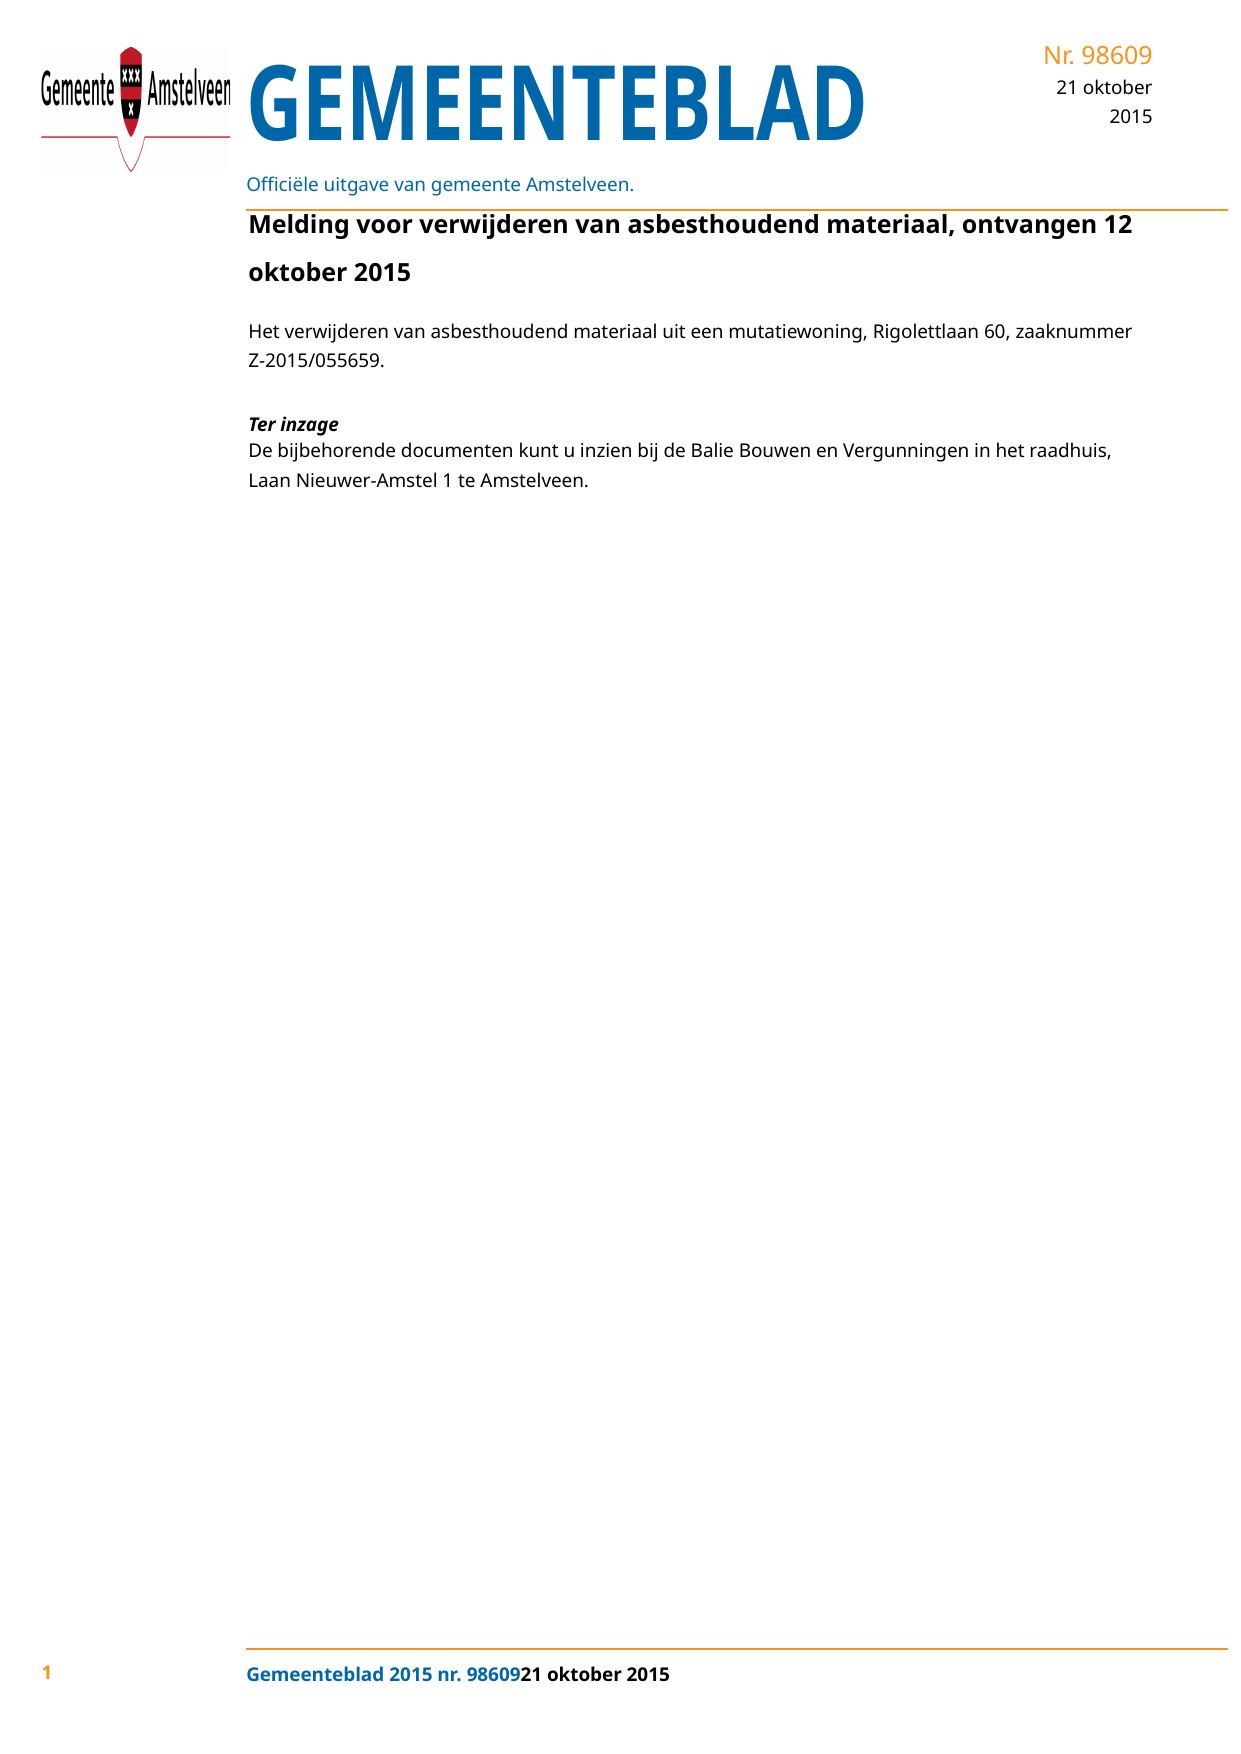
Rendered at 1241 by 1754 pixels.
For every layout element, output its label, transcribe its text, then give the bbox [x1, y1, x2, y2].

text De bijbehorende documenten kunt u inzien bij de Balie Bouwen en Vergunningen in het raadhuis, Laan Nieuwer-Amstel 1 te Amstelveen. [248, 437, 1152, 492]
text Ter inzage [248, 411, 1152, 437]
text Melding voor verwijderen van asbesthoudend materiaal, ontvangen 12 oktober 2015 [248, 211, 1152, 288]
text Het verwijderen van asbesthoudend materiaal uit een mutatiewoning, Rigolettlaan 60, zaaknummer Z-2015/055659. [248, 318, 1152, 373]
picture [41, 47, 231, 172]
